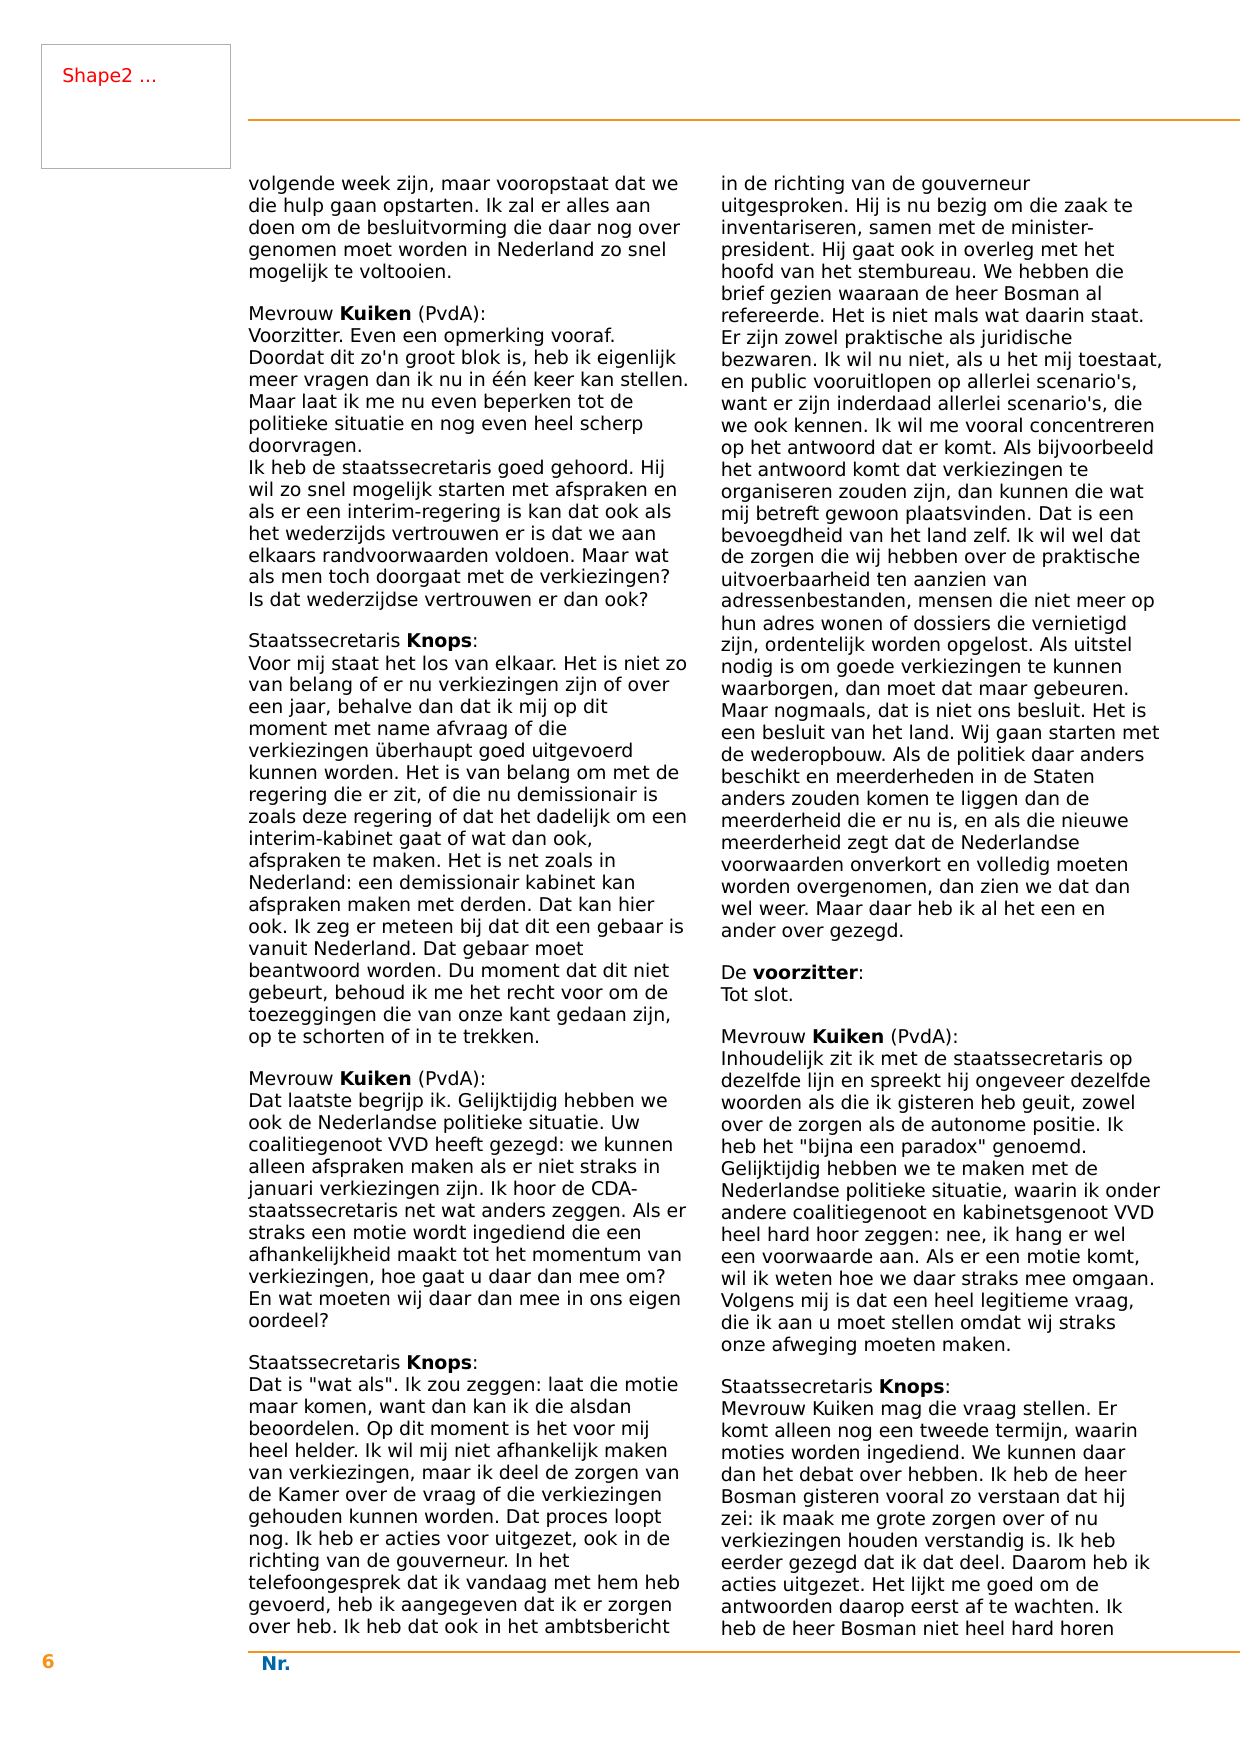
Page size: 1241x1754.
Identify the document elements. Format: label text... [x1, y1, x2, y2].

text Mevrouw Kuiken (PvdA): [721, 1026, 1163, 1048]
text Staatssecretaris Knops: [721, 1376, 1163, 1398]
text in de richting van de gouverneur uitgesproken. Hij is nu bezig om die zaak te inventariseren, samen met de minister-president. Hij gaat ook in overleg met het hoofd van het stembureau. We hebben die brief gezien waaraan de heer Bosman al refereerde. Het is niet mals wat daarin staat. Er zijn zowel praktische als juridische bezwaren. Ik wil nu niet, als u het mij toestaat, en public vooruitlopen op allerlei scenario's, want er zijn inderdaad allerlei scenario's, die we ook kennen. Ik wil me vooral concentreren op het antwoord dat er komt. Als bijvoorbeeld het antwoord komt dat verkiezingen te organiseren zouden zijn, dan kunnen die wat mij betreft gewoon plaatsvinden. Dat is een bevoegdheid van het land zelf. Ik wil wel dat de zorgen die wij hebben over de praktische uitvoerbaarheid ten aanzien van adressenbestanden, mensen die niet meer op hun adres wonen of dossiers die vernietigd zijn, ordentelijk worden opgelost. Als uitstel nodig is om goede verkiezingen te kunnen waarborgen, dan moet dat maar gebeuren. Maar nogmaals, dat is niet ons besluit. Het is een besluit van het land. Wij gaan starten met de wederopbouw. Als de politiek daar anders beschikt en meerderheden in de Staten anders zouden komen te liggen dan de meerderheid die er nu is, en als die nieuwe meerderheid zegt dat de Nederlandse voorwaarden onverkort en volledig moeten worden overgenomen, dan zien we dat dan wel weer. Maar daar heb ik al het een en ander over gezegd. [721, 173, 1163, 942]
text Tot slot. [721, 984, 1163, 1006]
text Staatssecretaris Knops: [248, 1352, 691, 1374]
text Ik heb de staatssecretaris goed gehoord. Hij wil zo snel mogelijk starten met afspraken en als er een interim-regering is kan dat ook als het wederzijds vertrouwen er is dat we aan elkaars randvoorwaarden voldoen. Maar wat als men toch doorgaat met de verkiezingen? Is dat wederzijdse vertrouwen er dan ook? [248, 457, 691, 610]
text Dat laatste begrijp ik. Gelijktijdig hebben we ook de Nederlandse politieke situatie. Uw coalitiegenoot VVD heeft gezegd: we kunnen alleen afspraken maken als er niet straks in januari verkiezingen zijn. Ik hoor de CDA-staatssecretaris net wat anders zeggen. Als er straks een motie wordt ingediend die een afhankelijkheid maakt tot het momentum van verkiezingen, hoe gaat u daar dan mee om? En wat moeten wij daar dan mee in ons eigen oordeel? [248, 1090, 691, 1332]
text Mevrouw Kuiken (PvdA): [248, 303, 691, 325]
text Mevrouw Kuiken mag die vraag stellen. Er komt alleen nog een tweede termijn, waarin moties worden ingediend. We kunnen daar dan het debat over hebben. Ik heb de heer Bosman gisteren vooral zo verstaan dat hij zei: ik maak me grote zorgen over of nu verkiezingen houden verstandig is. Ik heb eerder gezegd dat ik dat deel. Daarom heb ik acties uitgezet. Het lijkt me goed om de antwoorden daarop eerst af te wachten. Ik heb de heer Bosman niet heel hard horen [721, 1398, 1163, 1639]
text Voorzitter. Even een opmerking vooraf. Doordat dit zo'n groot blok is, heb ik eigenlijk meer vragen dan ik nu in één keer kan stellen. Maar laat ik me nu even beperken tot de politieke situatie en nog even heel scherp doorvragen. [248, 325, 691, 457]
text Mevrouw Kuiken (PvdA): [248, 1068, 691, 1090]
text Voor mij staat het los van elkaar. Het is niet zo van belang of er nu verkiezingen zijn of over een jaar, behalve dan dat ik mij op dit moment met name afvraag of die verkiezingen überhaupt goed uitgevoerd kunnen worden. Het is van belang om met de regering die er zit, of die nu demissionair is zoals deze regering of dat het dadelijk om een interim-kabinet gaat of wat dan ook, afspraken te maken. Het is net zoals in Nederland: een demissionair kabinet kan afspraken maken met derden. Dat kan hier ook. Ik zeg er meteen bij dat dit een gebaar is vanuit Nederland. Dat gebaar moet beantwoord worden. Du moment dat dit niet gebeurt, behoud ik me het recht voor om de toezeggingen die van onze kant gedaan zijn, op te schorten of in te trekken. [248, 652, 691, 1048]
text Dat is "wat als". Ik zou zeggen: laat die motie maar komen, want dan kan ik die alsdan beoordelen. Op dit moment is het voor mij heel helder. Ik wil mij niet afhankelijk maken van verkiezingen, maar ik deel de zorgen van de Kamer over de vraag of die verkiezingen gehouden kunnen worden. Dat proces loopt nog. Ik heb er acties voor uitgezet, ook in de richting van de gouverneur. In het telefoongesprek dat ik vandaag met hem heb gevoerd, heb ik aangegeven dat ik er zorgen over heb. Ik heb dat ook in het ambtsbericht [248, 1374, 691, 1637]
text Staatssecretaris Knops: [248, 630, 691, 652]
text volgende week zijn, maar vooropstaat dat we die hulp gaan opstarten. Ik zal er alles aan doen om de besluitvorming die daar nog over genomen moet worden in Nederland zo snel mogelijk te voltooien. [248, 173, 691, 283]
text De voorzitter: [721, 962, 1163, 984]
text Inhoudelijk zit ik met de staatssecretaris op dezelfde lijn en spreekt hij ongeveer dezelfde woorden als die ik gisteren heb geuit, zowel over de zorgen als de autonome positie. Ik heb het "bijna een paradox" genoemd. Gelijktijdig hebben we te maken met de Nederlandse politieke situatie, waarin ik onder andere coalitiegenoot en kabinetsgenoot VVD heel hard hoor zeggen: nee, ik hang er wel een voorwaarde aan. Als er een motie komt, wil ik weten hoe we daar straks mee omgaan. Volgens mij is dat een heel legitieme vraag, die ik aan u moet stellen omdat wij straks onze afweging moeten maken. [721, 1048, 1163, 1356]
